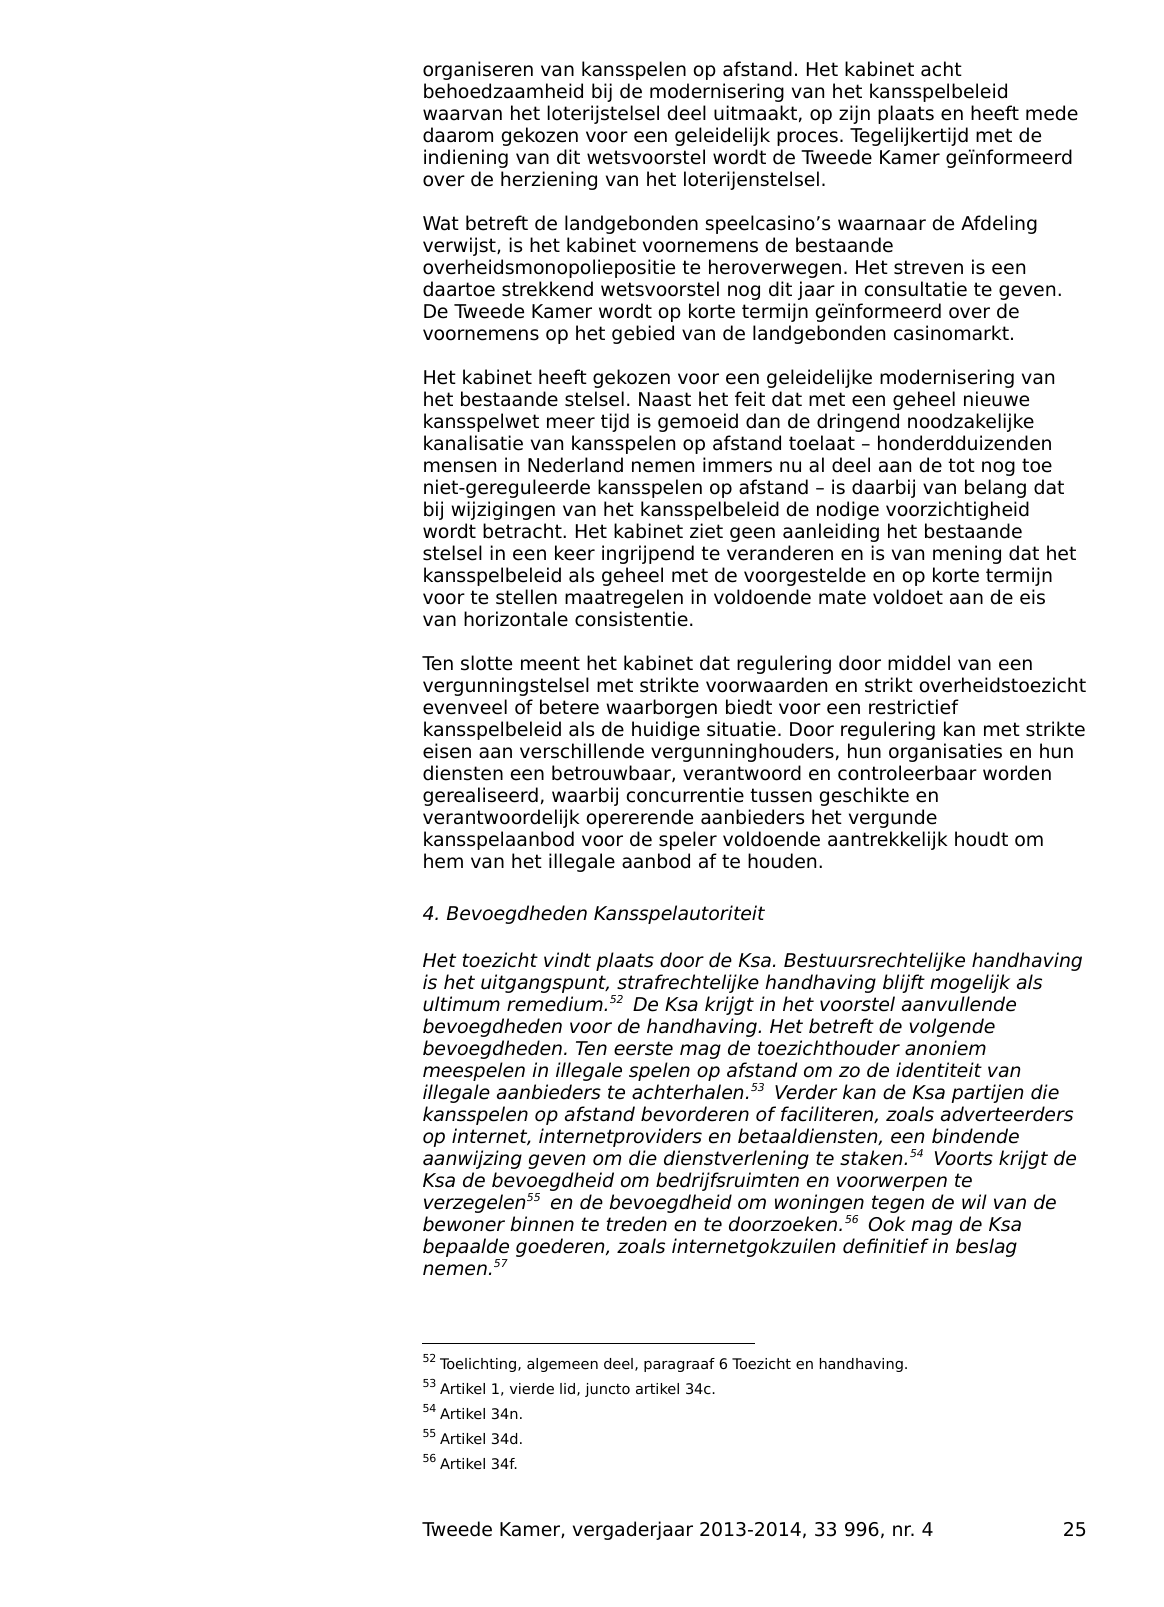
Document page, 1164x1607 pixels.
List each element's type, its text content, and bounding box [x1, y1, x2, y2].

text Artikel 34d. [422, 1427, 1087, 1449]
subtitle 4. Bevoegdheden Kansspelautoriteit [422, 903, 1087, 925]
text Artikel 34f. [422, 1452, 1087, 1474]
text Het toezicht vindt plaats door de Ksa. Bestuursrechtelijke handhaving is het uitgangspunt, strafrechtelijke handhaving blijft mogelijk als ultimum remedium. De Ksa krijgt in het voorstel aanvullende bevoegdheden voor de handhaving. Het betreft de volgende bevoegdheden. Ten eerste mag de toezichthouder anoniem meespelen in illegale spelen op afstand om zo de identiteit van illegale aanbieders te achterhalen. Verder kan de Ksa partijen die kansspelen op afstand bevorderen of faciliteren, zoals adverteerders op internet, internetproviders en betaaldiensten, een bindende aanwijzing geven om die dienstverlening te staken. Voorts krijgt de Ksa de bevoegdheid om bedrijfsruimten en voorwerpen te verzegelen en de bevoegdheid om woningen tegen de wil van de bewoner binnen te treden en te doorzoeken. Ook mag de Ksa bepaalde goederen, zoals internetgokzuilen definitief in beslag nemen. [422, 950, 1087, 1279]
text Het kabinet heeft gekozen voor een geleidelijke modernisering van het bestaande stelsel. Naast het feit dat met een geheel nieuwe kansspelwet meer tijd is gemoeid dan de dringend noodzakelijke kanalisatie van kansspelen op afstand toelaat – honderdduizenden mensen in Nederland nemen immers nu al deel aan de tot nog toe niet-gereguleerde kansspelen op afstand – is daarbij van belang dat bij wijzigingen van het kansspelbeleid de nodige voorzichtigheid wordt betracht. Het kabinet ziet geen aanleiding het bestaande stelsel in een keer ingrijpend te veranderen en is van mening dat het kansspelbeleid als geheel met de voorgestelde en op korte termijn voor te stellen maatregelen in voldoende mate voldoet aan de eis van horizontale consistentie. [422, 367, 1087, 631]
text Wat betreft de landgebonden speelcasino’s waarnaar de Afdeling verwijst, is het kabinet voornemens de bestaande overheidsmonopoliepositie te heroverwegen. Het streven is een daartoe strekkend wetsvoorstel nog dit jaar in consultatie te geven. De Tweede Kamer wordt op korte termijn geïnformeerd over de voornemens op het gebied van de landgebonden casinomarkt. [422, 213, 1087, 345]
text Artikel 1, vierde lid, juncto artikel 34c. [422, 1377, 1087, 1399]
text Ten slotte meent het kabinet dat regulering door middel van een vergunningstelsel met strikte voorwaarden en strikt overheidstoezicht evenveel of betere waarborgen biedt voor een restrictief kansspelbeleid als de huidige situatie. Door regulering kan met strikte eisen aan verschillende vergunninghouders, hun organisaties en hun diensten een betrouwbaar, verantwoord en controleerbaar worden gerealiseerd, waarbij concurrentie tussen geschikte en verantwoordelijk opererende aanbieders het vergunde kansspelaanbod voor de speler voldoende aantrekkelijk houdt om hem van het illegale aanbod af te houden. [422, 653, 1087, 873]
text Toelichting, algemeen deel, paragraaf 6 Toezicht en handhaving. [422, 1352, 1087, 1374]
text Artikel 34n. [422, 1402, 1087, 1424]
text organiseren van kansspelen op afstand. Het kabinet acht behoedzaamheid bij de modernisering van het kansspelbeleid waarvan het loterijstelsel deel uitmaakt, op zijn plaats en heeft mede daarom gekozen voor een geleidelijk proces. Tegelijkertijd met de indiening van dit wetsvoorstel wordt de Tweede Kamer geïnformeerd over de herziening van het loterijenstelsel. [422, 59, 1087, 191]
